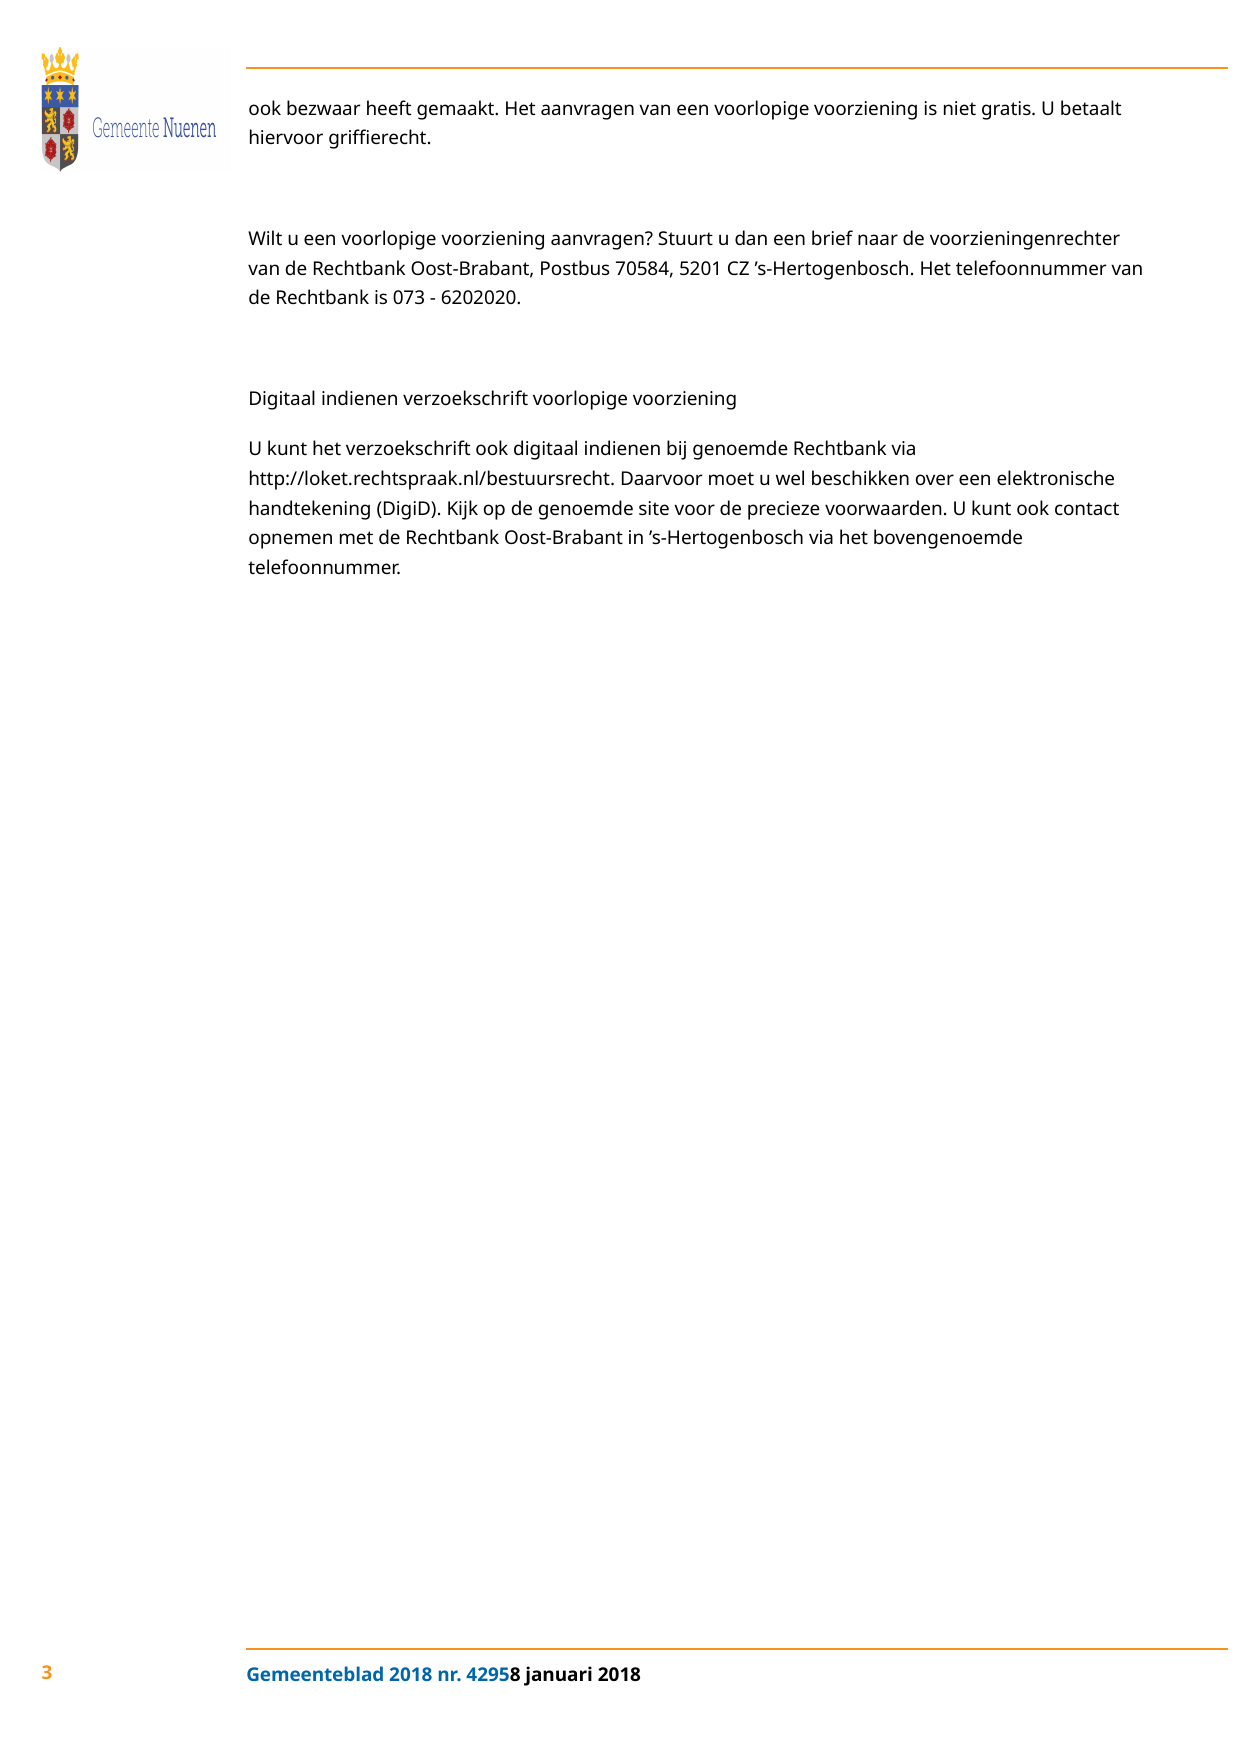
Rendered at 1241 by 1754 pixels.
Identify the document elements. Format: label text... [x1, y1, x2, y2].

text U kunt het verzoekschrift ook digitaal indienen bij genoemde Rechtbank via http://loket.rechtspraak.nl/bestuursrecht. Daarvoor moet u wel beschikken over een elektronische handtekening (DigiD). Kijk op de genoemde site voor de precieze voorwaarden. U kunt ook contact opnemen met de Rechtbank Oost-Brabant in ’s-Hertogenbosch via het bovengenoemde telefoonnummer. [248, 436, 1152, 580]
text Digitaal indienen verzoekschrift voorlopige voorziening [248, 385, 1152, 411]
text Wilt u een voorlopige voorziening aanvragen? Stuurt u dan een brief naar de voorzieningenrechter van de Rechtbank Oost-Brabant, Postbus 70584, 5201 CZ ’s-Hertogenbosch. Het telefoonnummer van de Rechtbank is 073 - 6202020. [248, 225, 1152, 310]
text ook bezwaar heeft gemaakt. Het aanvragen van een voorlopige voorziening is niet gratis. U betaalt hiervoor griffierecht. [248, 95, 1152, 150]
picture [41, 47, 231, 172]
